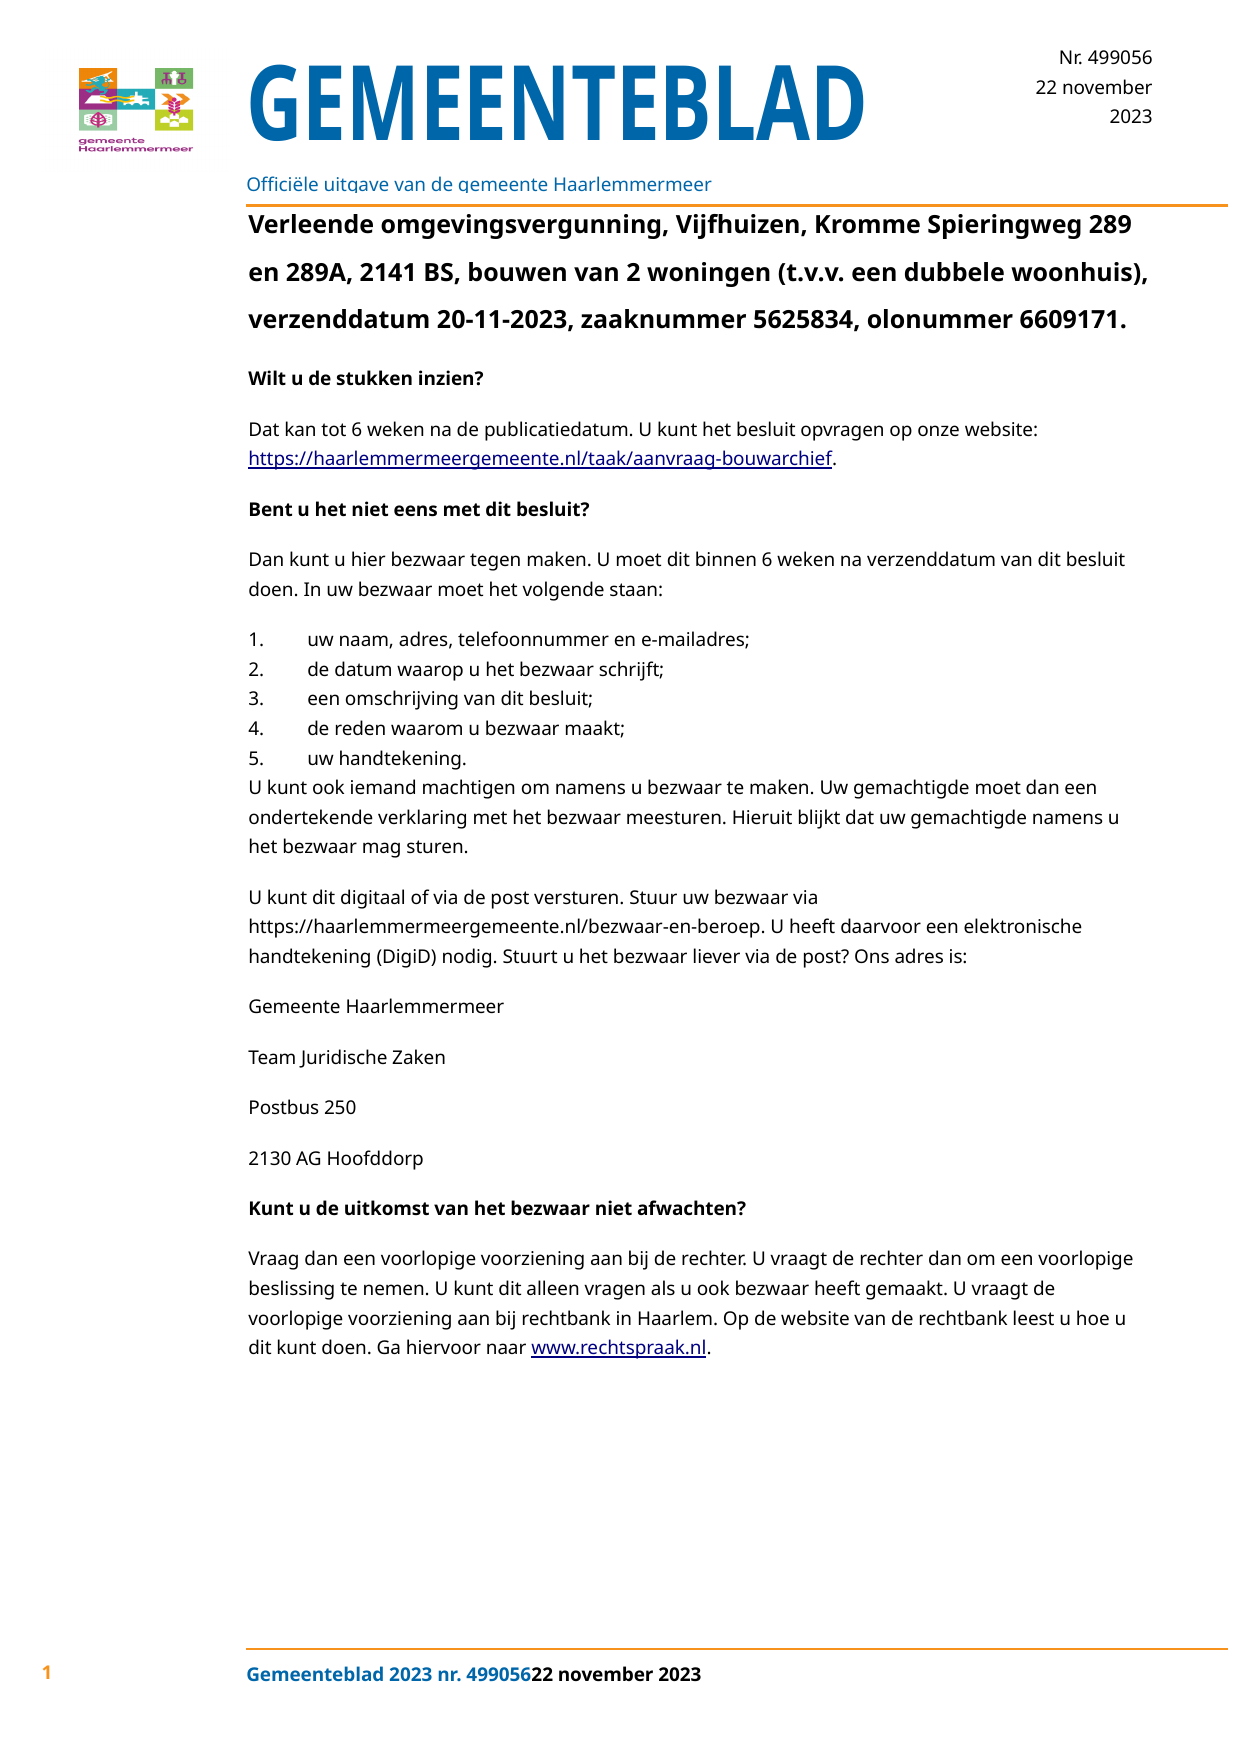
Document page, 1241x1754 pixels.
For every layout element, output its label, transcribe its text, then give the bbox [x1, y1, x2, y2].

text Vraag dan een voorlopige voorziening aan bij de rechter. U vraagt de rechter dan om een voorlopige beslissing te nemen. U kunt dit alleen vragen als u ook bezwaar heeft gemaakt. U vraagt de voorlopige voorziening aan bij rechtbank in Haarlem. Op de website van de rechtbank leest u hoe u dit kunt doen. Ga hiervoor naar www.rechtspraak.nl. [248, 1246, 1152, 1360]
text Dat kan tot 6 weken na de publicatiedatum. U kunt het besluit opvragen op onze website: https://haarlemmermeergemeente.nl/taak/aanvraag-bouwarchief. [248, 416, 1152, 471]
text Team Juridische Zaken [248, 1044, 1152, 1069]
list de datum waarop u het bezwaar schrijft; [248, 656, 1152, 682]
list de reden waarom u bezwaar maakt; [248, 715, 1152, 741]
text Postbus 250 [248, 1094, 1152, 1120]
text U kunt dit digitaal of via de post versturen. Stuur uw bezwaar via https://haarlemmermeergemeente.nl/bezwaar-en-beroep. U heeft daarvoor een elektronische handtekening (DigiD) nodig. Stuurt u het bezwaar liever via de post? Ons adres is: [248, 884, 1152, 969]
text U kunt ook iemand machtigen om namens u bezwaar te maken. Uw gemachtigde moet dan een ondertekende verklaring met het bezwaar meesturen. Hieruit blijkt dat uw gemachtigde namens u het bezwaar mag sturen. [248, 774, 1152, 859]
text Kunt u de uitkomst van het bezwaar niet afwachten? [248, 1195, 1152, 1221]
text Gemeente Haarlemmermeer [248, 993, 1152, 1019]
text Bent u het niet eens met dit besluit? [248, 496, 1152, 522]
list uw naam, adres, telefoonnummer en e-mailadres; [248, 626, 1152, 652]
list uw handtekening. [248, 745, 1152, 770]
text 2130 AG Hoofddorp [248, 1145, 1152, 1170]
text Verleende omgevingsvergunning, Vijfhuizen, Kromme Spieringweg 289 en 289A, 2141 BS, bouwen van 2 woningen (t.v.v. een dubbele woonhuis), verzenddatum 20-11-2023, zaaknummer 5625834, olonummer 6609171. [248, 207, 1152, 336]
text Wilt u de stukken inzien? [248, 366, 1152, 391]
text Dan kunt u hier bezwaar tegen maken. U moet dit binnen 6 weken na verzenddatum van dit besluit doen. In uw bezwaar moet het volgende staan: [248, 546, 1152, 602]
list een omschrijving van dit besluit; [248, 686, 1152, 711]
picture [41, 47, 231, 172]
